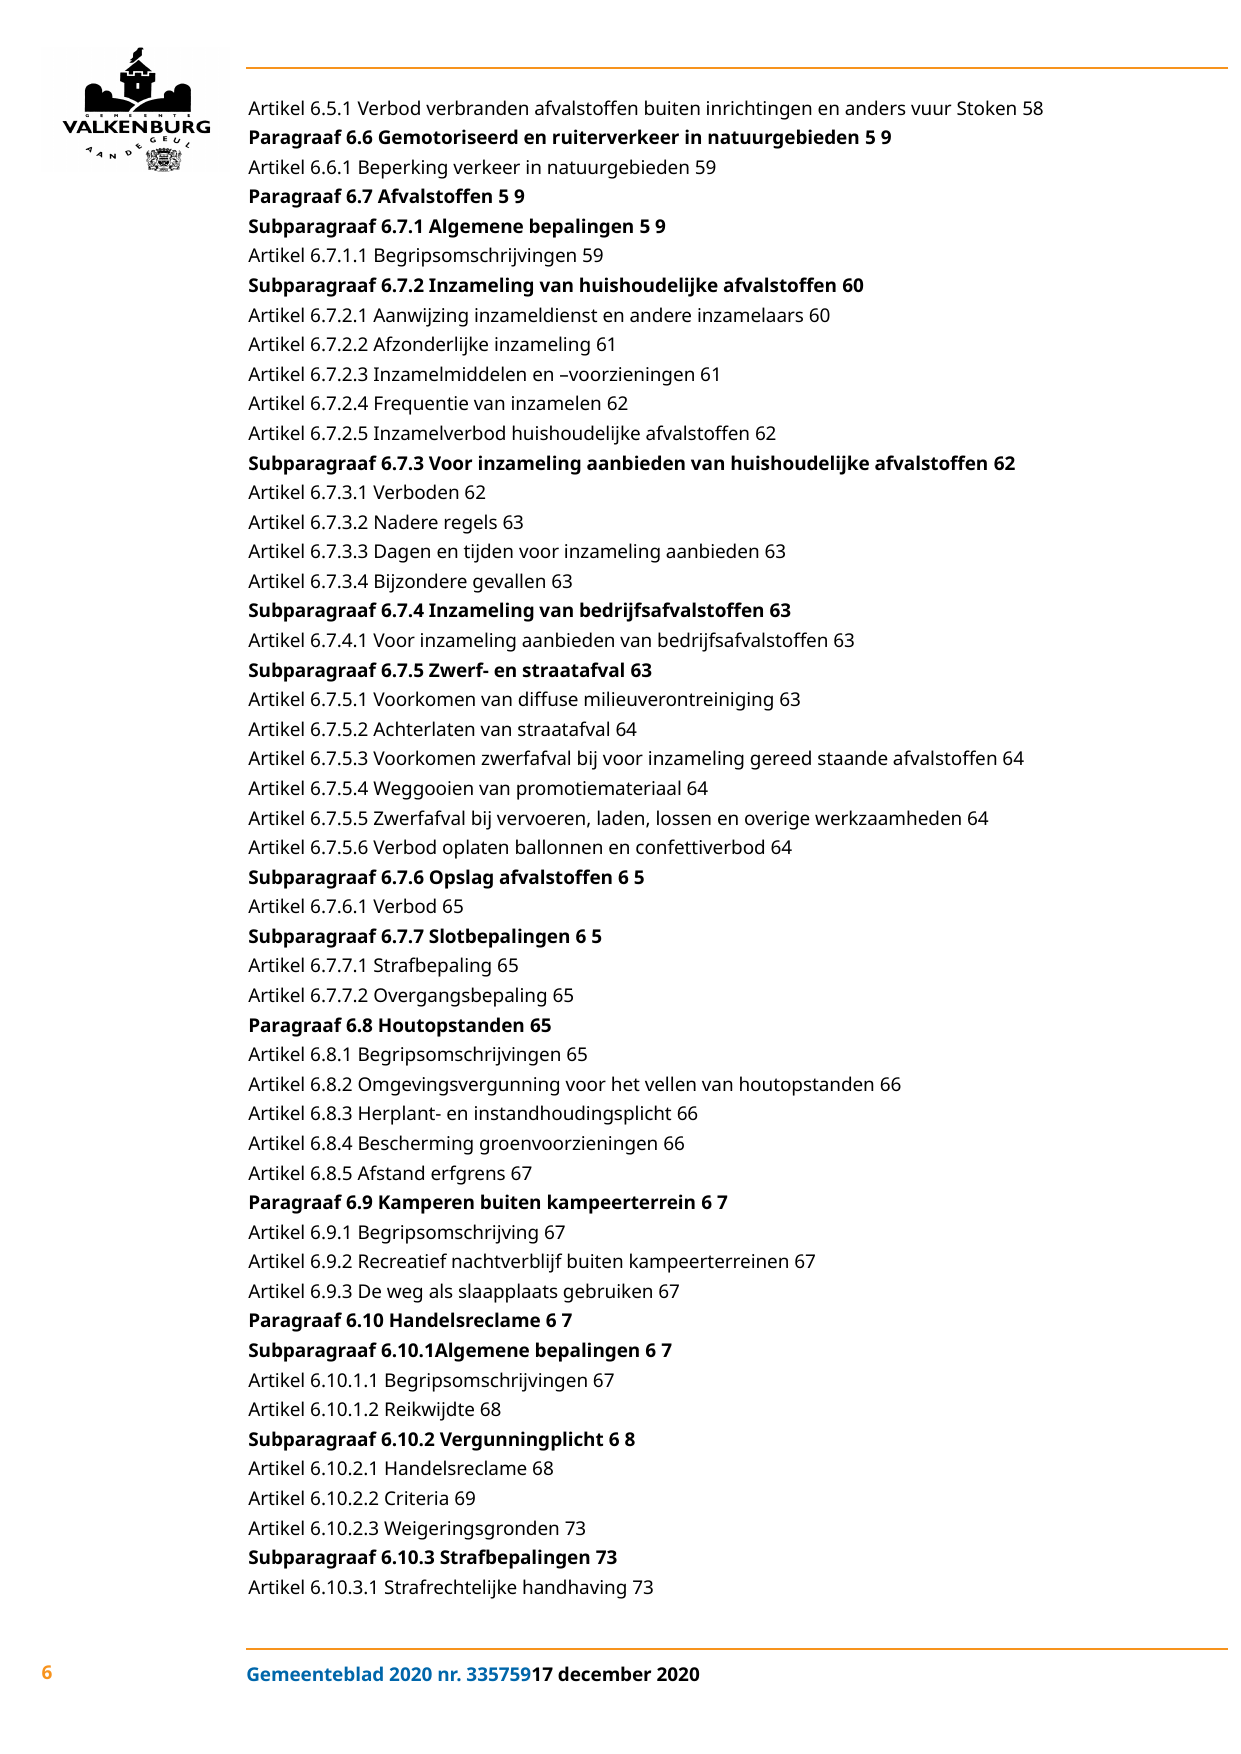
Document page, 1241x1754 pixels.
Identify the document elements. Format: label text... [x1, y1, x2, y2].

text Artikel 6.10.2.3 Weigeringsgronden 73 [248, 1515, 1152, 1541]
text Artikel 6.7.5.6 Verbod oplaten ballonnen en confettiverbod 64 [248, 834, 1152, 860]
text Subparagraaf 6.10.1Algemene bepalingen 6 7 [248, 1337, 1152, 1363]
text Subparagraaf 6.7.4 Inzameling van bedrijfsafvalstoffen 63 [248, 598, 1152, 623]
text Subparagraaf 6.7.7 Slotbepalingen 6 5 [248, 923, 1152, 949]
text Paragraaf 6.8 Houtopstanden 65 [248, 1012, 1152, 1038]
text Paragraaf 6.10 Handelsreclame 6 7 [248, 1308, 1152, 1333]
text Paragraaf 6.7 Afvalstoffen 5 9 [248, 183, 1152, 209]
text Artikel 6.7.3.4 Bijzondere gevallen 63 [248, 568, 1152, 594]
text Artikel 6.7.6.1 Verbod 65 [248, 893, 1152, 919]
text Subparagraaf 6.7.6 Opslag afvalstoffen 6 5 [248, 864, 1152, 890]
text Artikel 6.5.1 Verbod verbranden afvalstoffen buiten inrichtingen en anders vuur Stoken 58 [248, 95, 1152, 121]
text Artikel 6.8.3 Herplant- en instandhoudingsplicht 66 [248, 1101, 1152, 1126]
text Artikel 6.10.2.2 Criteria 69 [248, 1485, 1152, 1511]
text Artikel 6.7.2.5 Inzamelverbod huishoudelijke afvalstoffen 62 [248, 420, 1152, 446]
text Artikel 6.7.5.5 Zwerfafval bij vervoeren, laden, lossen en overige werkzaamheden 64 [248, 805, 1152, 831]
text Artikel 6.8.2 Omgevingsvergunning voor het vellen van houtopstanden 66 [248, 1071, 1152, 1097]
text Artikel 6.7.2.4 Frequentie van inzamelen 62 [248, 391, 1152, 416]
text Artikel 6.9.1 Begripsomschrijving 67 [248, 1219, 1152, 1245]
text Artikel 6.7.7.2 Overgangsbepaling 65 [248, 982, 1152, 1008]
text Artikel 6.7.5.4 Weggooien van promotiemateriaal 64 [248, 775, 1152, 801]
text Artikel 6.9.3 De weg als slaapplaats gebruiken 67 [248, 1278, 1152, 1304]
text Subparagraaf 6.10.3 Strafbepalingen 73 [248, 1544, 1152, 1570]
text Subparagraaf 6.7.5 Zwerf- en straatafval 63 [248, 657, 1152, 683]
text Subparagraaf 6.7.1 Algemene bepalingen 5 9 [248, 213, 1152, 239]
text Artikel 6.7.2.3 Inzamelmiddelen en –voorzieningen 61 [248, 361, 1152, 387]
text Artikel 6.7.3.3 Dagen en tijden voor inzameling aanbieden 63 [248, 538, 1152, 564]
text Artikel 6.8.5 Afstand erfgrens 67 [248, 1160, 1152, 1186]
text Artikel 6.7.3.1 Verboden 62 [248, 479, 1152, 505]
text Artikel 6.7.1.1 Begripsomschrijvingen 59 [248, 243, 1152, 268]
text Artikel 6.8.4 Bescherming groenvoorzieningen 66 [248, 1130, 1152, 1156]
text Artikel 6.7.5.3 Voorkomen zwerfafval bij voor inzameling gereed staande afvalstoffen 64 [248, 746, 1152, 771]
text Artikel 6.8.1 Begripsomschrijvingen 65 [248, 1041, 1152, 1067]
text Artikel 6.7.3.2 Nadere regels 63 [248, 509, 1152, 535]
text Artikel 6.7.5.1 Voorkomen van diffuse milieuverontreiniging 63 [248, 686, 1152, 712]
text Subparagraaf 6.10.2 Vergunningplicht 6 8 [248, 1426, 1152, 1452]
text Artikel 6.10.1.2 Reikwijdte 68 [248, 1396, 1152, 1422]
text Artikel 6.9.2 Recreatief nachtverblijf buiten kampeerterreinen 67 [248, 1248, 1152, 1274]
text Artikel 6.7.2.1 Aanwijzing inzameldienst en andere inzamelaars 60 [248, 302, 1152, 328]
text Artikel 6.7.7.1 Strafbepaling 65 [248, 953, 1152, 978]
text Artikel 6.7.5.2 Achterlaten van straatafval 64 [248, 716, 1152, 742]
picture [41, 47, 231, 172]
text Subparagraaf 6.7.3 Voor inzameling aanbieden van huishoudelijke afvalstoffen 62 [248, 450, 1152, 476]
text Artikel 6.10.1.1 Begripsomschrijvingen 67 [248, 1367, 1152, 1393]
text Artikel 6.10.3.1 Strafrechtelijke handhaving 73 [248, 1574, 1152, 1600]
text Paragraaf 6.9 Kamperen buiten kampeerterrein 6 7 [248, 1189, 1152, 1215]
text Artikel 6.6.1 Beperking verkeer in natuurgebieden 59 [248, 154, 1152, 180]
text Artikel 6.7.2.2 Afzonderlijke inzameling 61 [248, 331, 1152, 357]
text Paragraaf 6.6 Gemotoriseerd en ruiterverkeer in natuurgebieden 5 9 [248, 124, 1152, 150]
text Artikel 6.7.4.1 Voor inzameling aanbieden van bedrijfsafvalstoffen 63 [248, 627, 1152, 653]
text Artikel 6.10.2.1 Handelsreclame 68 [248, 1456, 1152, 1481]
text Subparagraaf 6.7.2 Inzameling van huishoudelijke afvalstoffen 60 [248, 272, 1152, 298]
